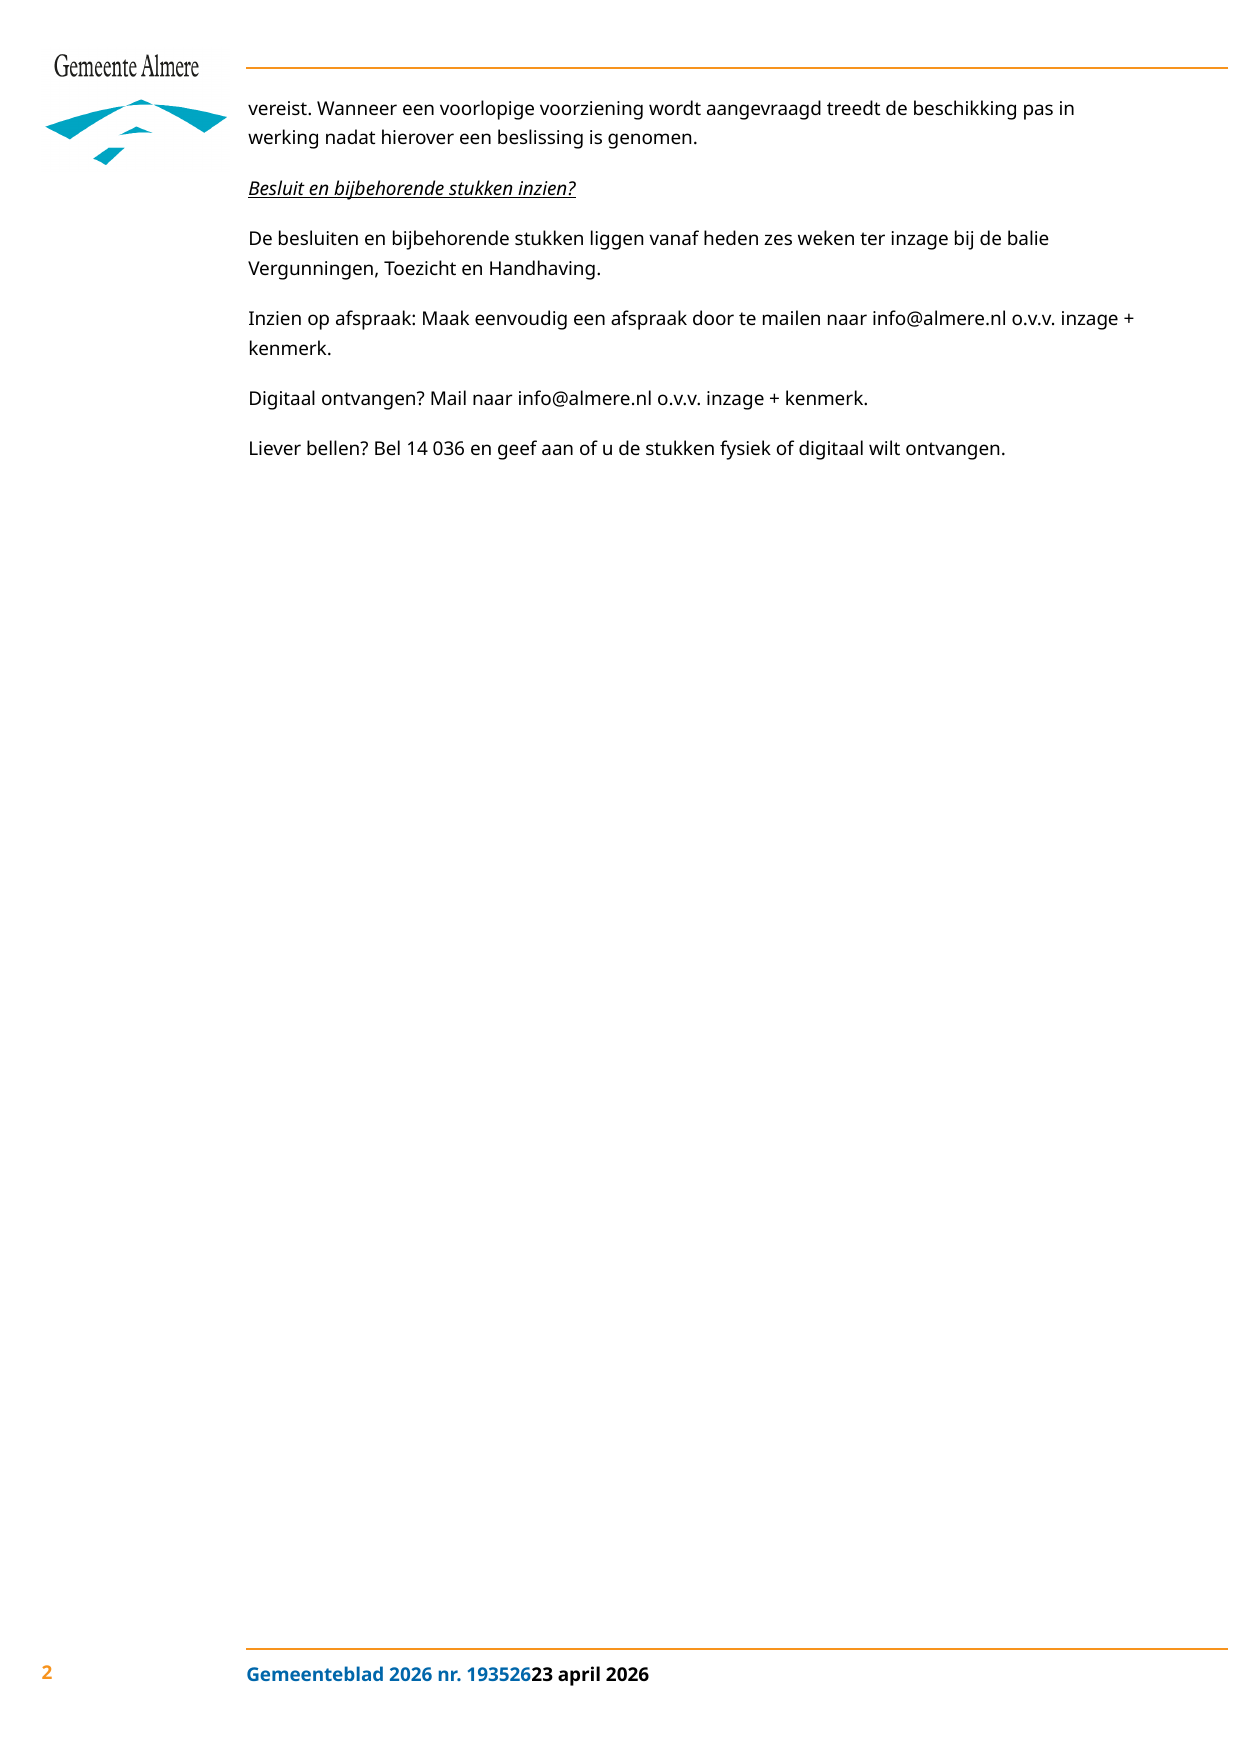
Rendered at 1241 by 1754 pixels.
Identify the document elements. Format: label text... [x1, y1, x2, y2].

text De besluiten en bijbehorende stukken liggen vanaf heden zes weken ter inzage bij de balie Vergunningen, Toezicht en Handhaving. [248, 225, 1152, 281]
text Inzien op afspraak: Maak eenvoudig een afspraak door te mailen naar info@almere.nl o.v.v. inzage + kenmerk. [248, 305, 1152, 361]
text Besluit en bijbehorende stukken inzien? [248, 175, 1152, 201]
text vereist. Wanneer een voorlopige voorziening wordt aangevraagd treedt de beschikking pas in werking nadat hierover een beslissing is genomen. [248, 95, 1152, 150]
text Digitaal ontvangen? Mail naar info@almere.nl o.v.v. inzage + kenmerk. [248, 385, 1152, 411]
text Liever bellen? Bel 14 036 en geef aan of u de stukken fysiek of digitaal wilt ontvangen. [248, 436, 1152, 461]
picture [41, 47, 231, 172]
